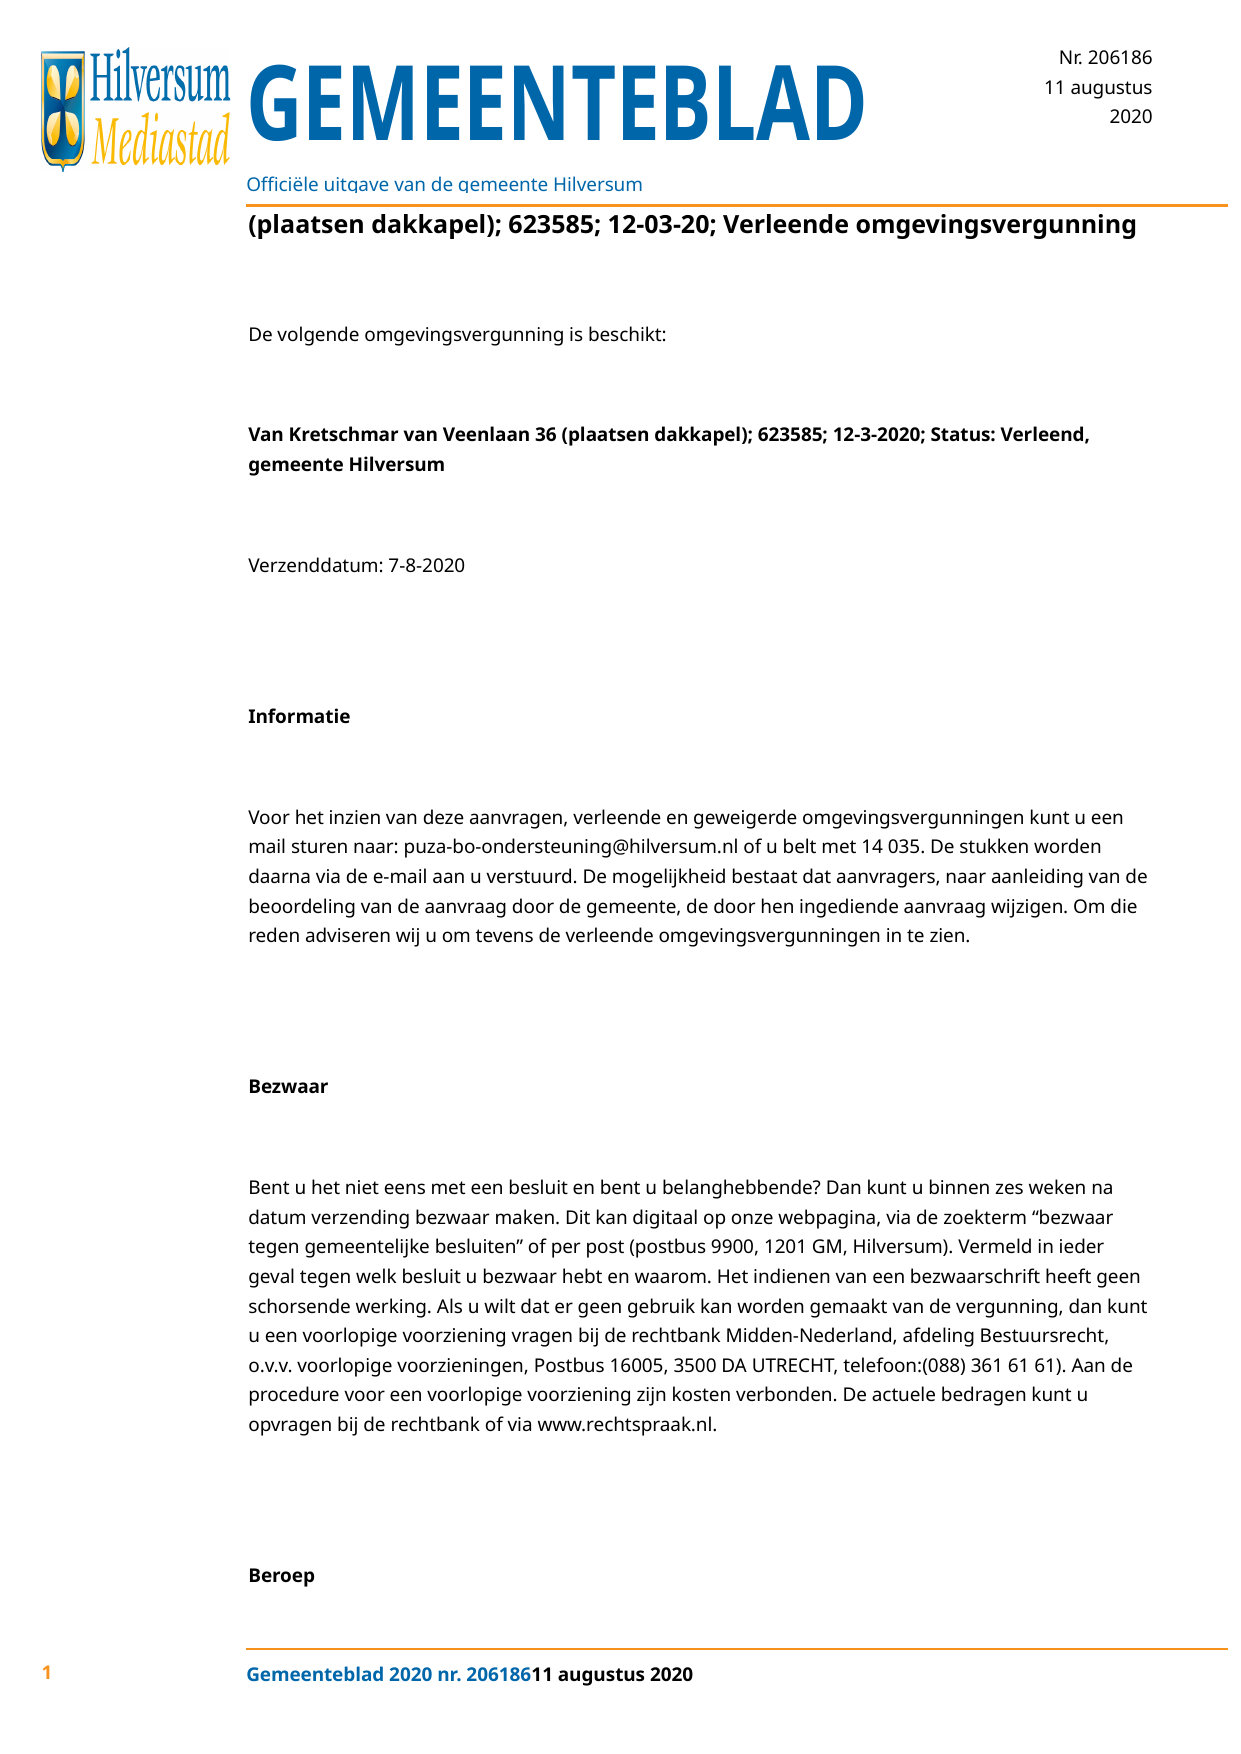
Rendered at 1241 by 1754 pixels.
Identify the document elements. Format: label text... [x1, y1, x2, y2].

text Verzenddatum: 7-8-2020 [248, 552, 1152, 578]
text Van Kretschmar van Veenlaan 36 (plaatsen dakkapel); 623585; 12-3-2020; Status: Verleend, gemeente Hilversum [248, 422, 1152, 477]
text Informatie [248, 703, 1152, 729]
text De volgende omgevingsvergunning is beschikt: [248, 321, 1152, 346]
text Bent u het niet eens met een besluit en bent u belanghebbende? Dan kunt u binnen zes weken na datum verzending bezwaar maken. Dit kan digitaal op onze webpagina, via de zoekterm “bezwaar tegen gemeentelijke besluiten” of per post (postbus 9900, 1201 GM, Hilversum). Vermeld in ieder geval tegen welk besluit u bezwaar hebt en waarom. Het indienen van een bezwaarschrift heeft geen schorsende werking. Als u wilt dat er geen gebruik kan worden gemaakt van de vergunning, dan kunt u een voorlopige voorziening vragen bij de rechtbank Midden-Nederland, afdeling Bestuursrecht, o.v.v. voorlopige voorzieningen, Postbus 16005, 3500 DA UTRECHT, telefoon:(088) 361 61 61). Aan de procedure voor een voorlopige voorziening zijn kosten verbonden. De actuele bedragen kunt u opvragen bij de rechtbank of via www.rechtspraak.nl. [248, 1174, 1152, 1437]
text Beroep [248, 1562, 1152, 1588]
text (plaatsen dakkapel); 623585; 12-03-20; Verleende omgevingsvergunning [248, 207, 1152, 241]
text Voor het inzien van deze aanvragen, verleende en geweigerde omgevingsvergunningen kunt u een mail sturen naar: puza-bo-ondersteuning@hilversum.nl of u belt met 14 035. De stukken worden daarna via de e-mail aan u verstuurd. De mogelijkheid bestaat dat aanvragers, naar aanleiding van de beoordeling van de aanvraag door de gemeente, de door hen ingediende aanvraag wijzigen. Om die reden adviseren wij u om tevens de verleende omgevingsvergunningen in te zien. [248, 804, 1152, 948]
picture [41, 47, 231, 172]
text Bezwaar [248, 1074, 1152, 1099]
